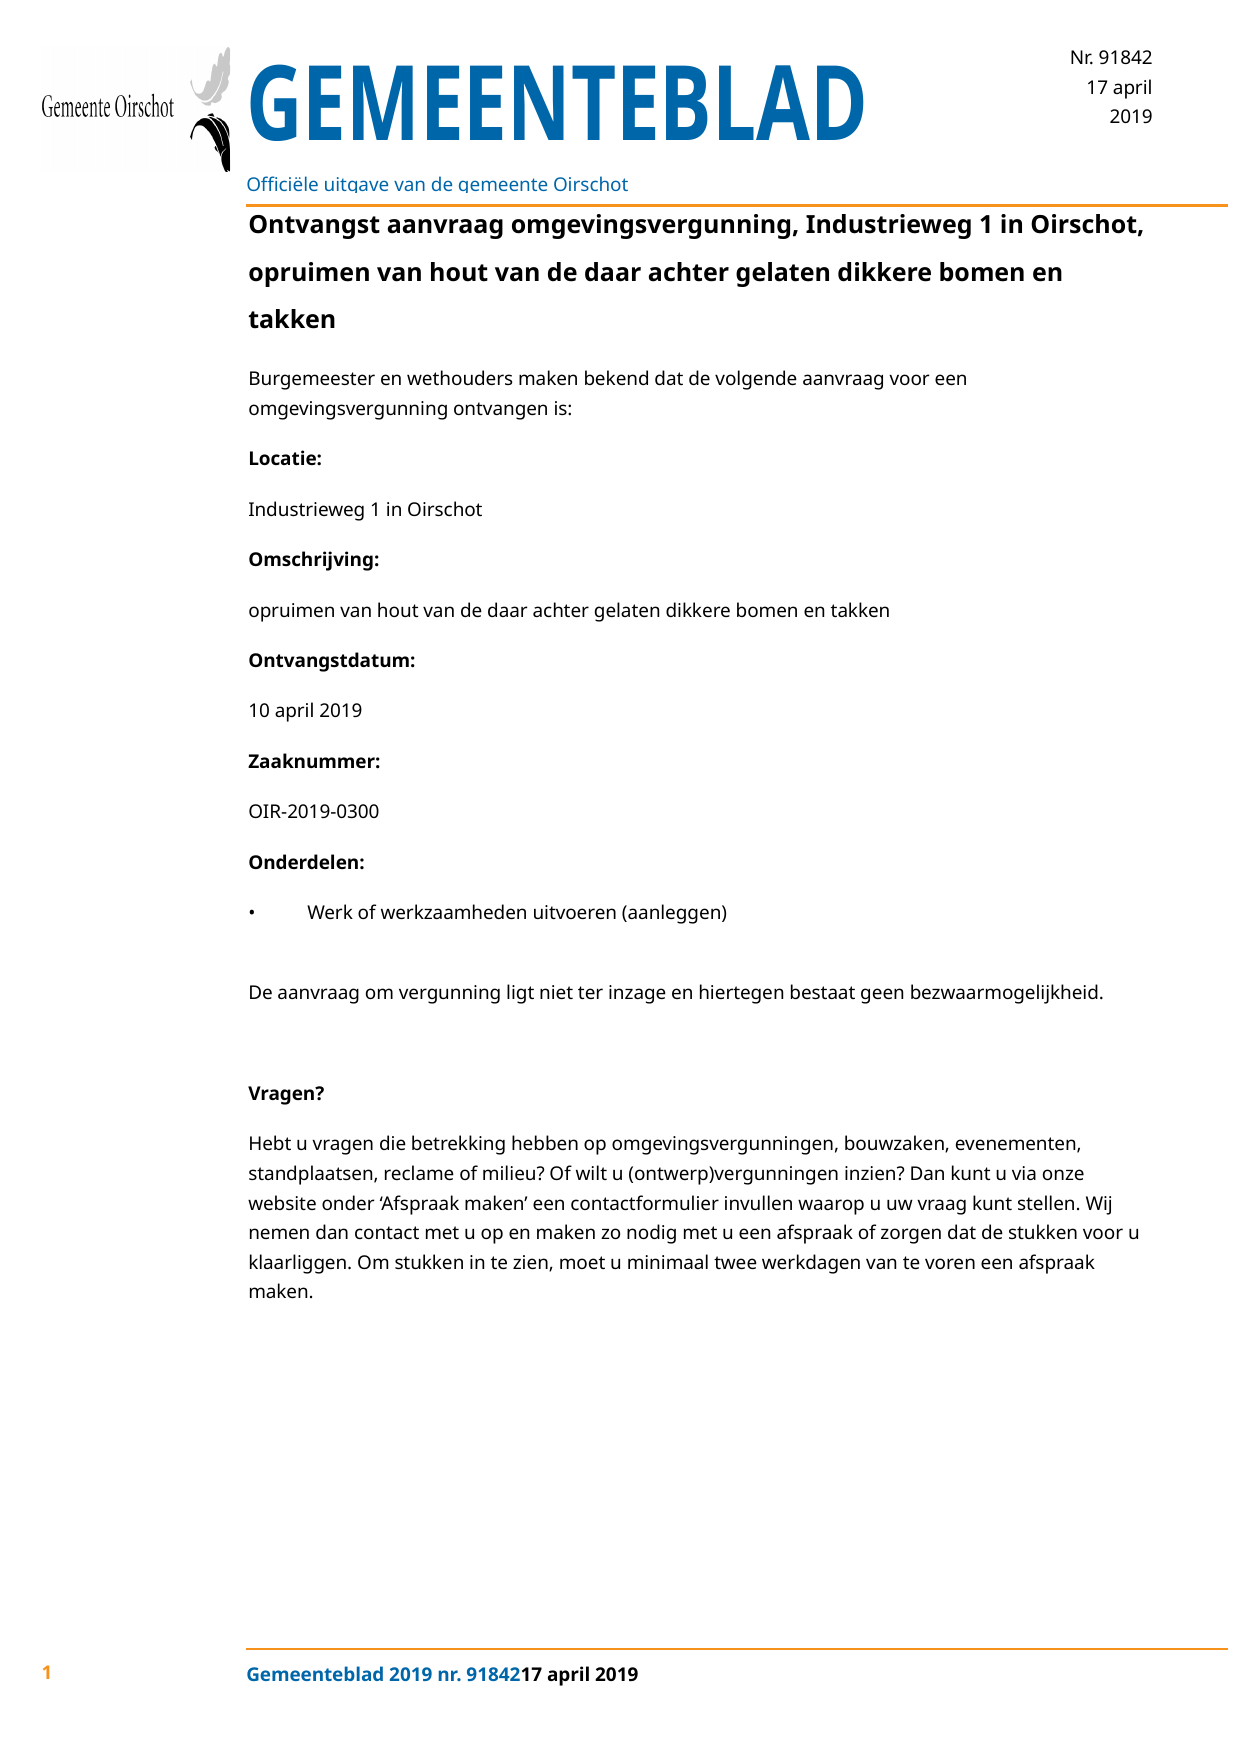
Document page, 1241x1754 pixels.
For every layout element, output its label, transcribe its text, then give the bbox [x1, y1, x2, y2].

text opruimen van hout van de daar achter gelaten dikkere bomen en takken [248, 597, 1152, 622]
picture [41, 47, 231, 172]
text Ontvangstdatum: [248, 647, 1152, 673]
list Werk of werkzaamheden uitvoeren (aanleggen) [248, 899, 1152, 925]
text Burgemeester en wethouders maken bekend dat de volgende aanvraag voor een omgevingsvergunning ontvangen is: [248, 366, 1152, 421]
text Locatie: [248, 446, 1152, 471]
text Omschrijving: [248, 546, 1152, 572]
text Onderdelen: [248, 849, 1152, 874]
text De aanvraag om vergunning ligt niet ter inzage en hiertegen bestaat geen bezwaarmogelijkheid. [248, 979, 1152, 1005]
text Zaaknummer: [248, 748, 1152, 774]
text Hebt u vragen die betrekking hebben op omgevingsvergunningen, bouwzaken, evenementen, standplaatsen, reclame of milieu? Of wilt u (ontwerp)vergunningen inzien? Dan kunt u via onze website onder ‘Afspraak maken’ een contactformulier invullen waarop u uw vraag kunt stellen. Wij nemen dan contact met u op en maken zo nodig met u een afspraak of zorgen dat de stukken voor u klaarliggen. Om stukken in te zien, moet u minimaal twee werkdagen van te voren een afspraak maken. [248, 1131, 1152, 1304]
text Ontvangst aanvraag omgevingsvergunning, Industrieweg 1 in Oirschot, opruimen van hout van de daar achter gelaten dikkere bomen en takken [248, 207, 1152, 336]
text OIR-2019-0300 [248, 798, 1152, 824]
text Industrieweg 1 in Oirschot [248, 496, 1152, 522]
text 10 april 2019 [248, 698, 1152, 723]
text Vragen? [248, 1080, 1152, 1106]
